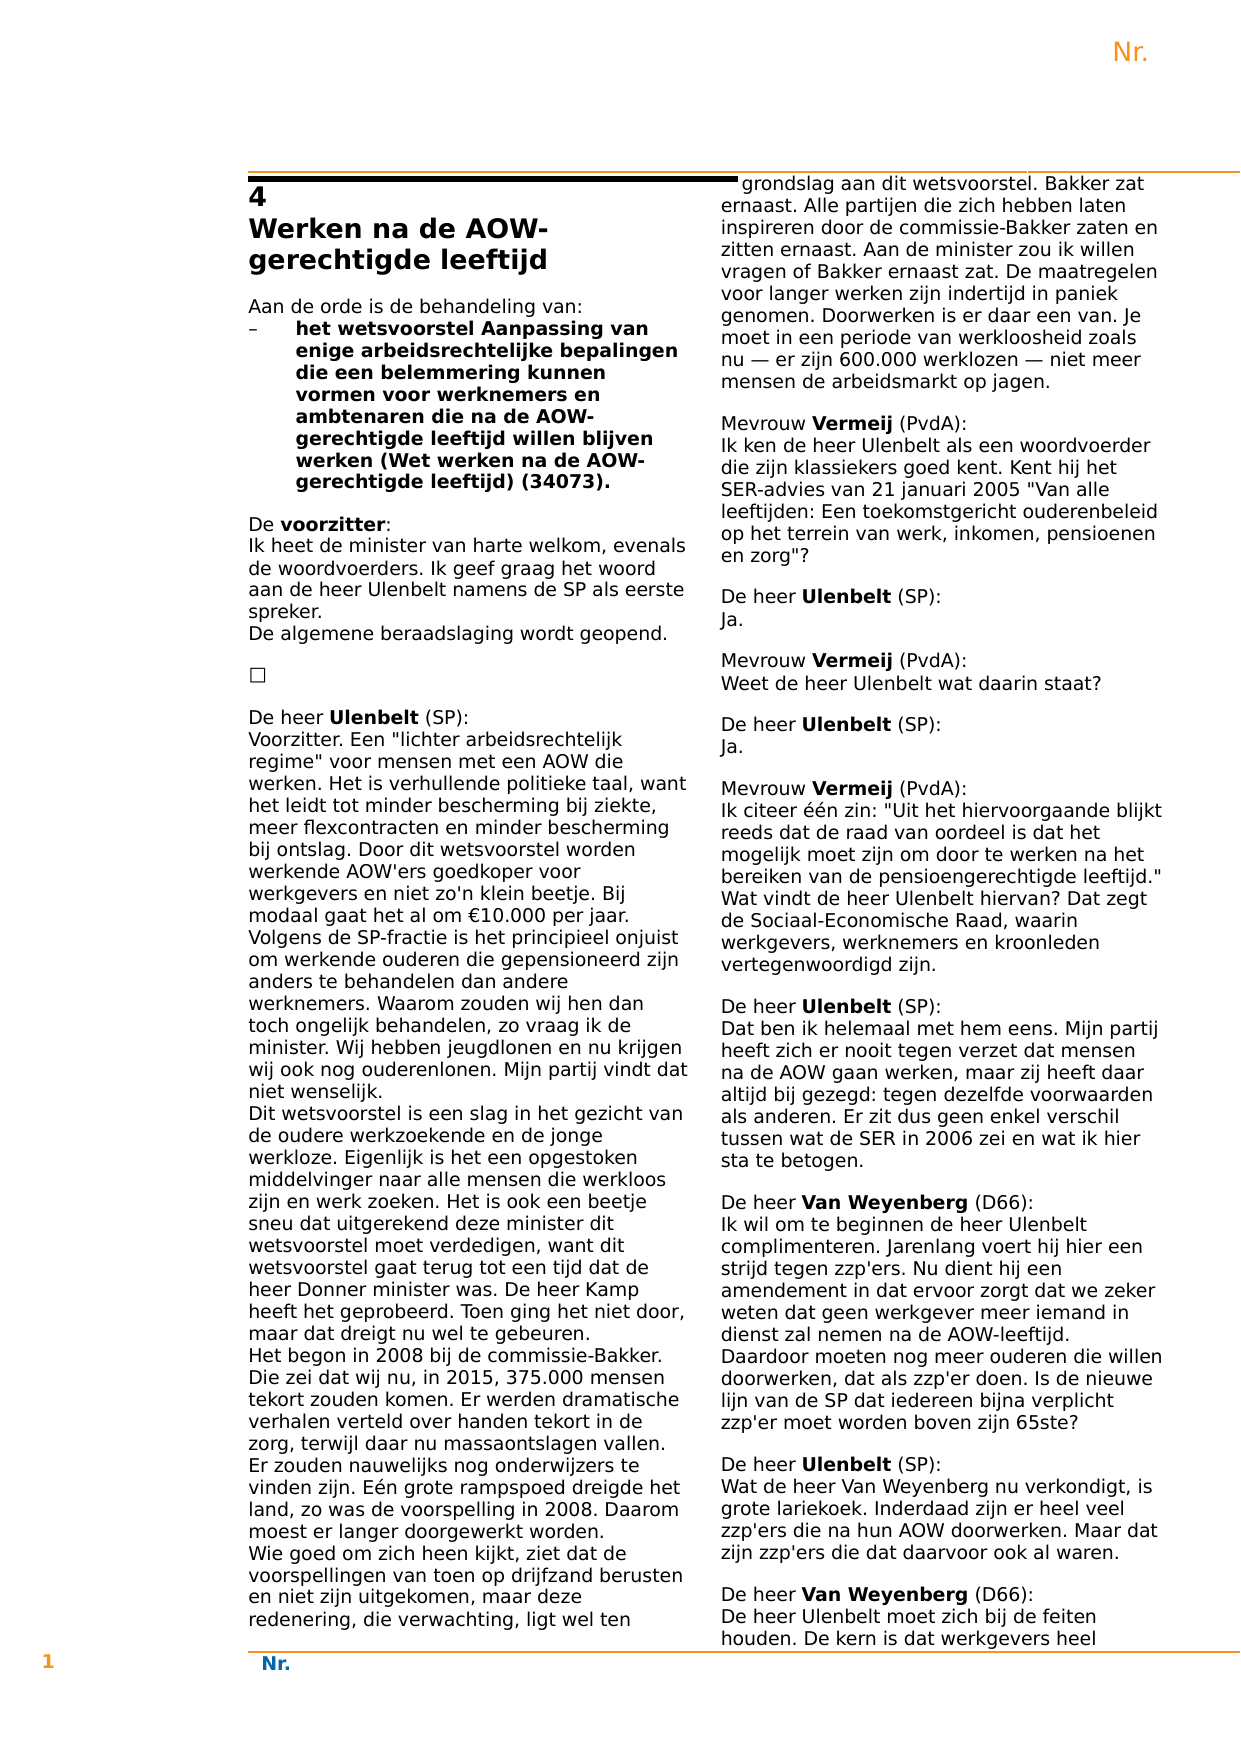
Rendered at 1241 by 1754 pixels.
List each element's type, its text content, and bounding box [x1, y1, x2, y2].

text De heer Ulenbelt (SP): [721, 996, 1163, 1018]
text Ik citeer één zin: "Uit het hiervoorgaande blijkt reeds dat de raad van oordeel is dat het mogelijk moet zijn om door te werken na het bereiken van de pensioengerechtigde leeftijd." Wat vindt de heer Ulenbelt hiervan? Dat zegt de Sociaal-Economische Raad, waarin werkgevers, werknemers en kroonleden vertegenwoordigd zijn. [721, 800, 1163, 976]
list het wetsvoorstel Aanpassing van enige arbeidsrechtelijke bepalingen die een belemmering kunnen vormen voor werknemers en ambtenaren die na de AOW-gerechtigde leeftijd willen blijven werken (Wet werken na de AOW-gerechtigde leeftijd) (34073). [248, 318, 691, 493]
text Mevrouw Vermeij (PvdA): [721, 778, 1163, 800]
text Voorzitter. Een "lichter arbeidsrechtelijk regime" voor mensen met een AOW die werken. Het is verhullende politieke taal, want het leidt tot minder bescherming bij ziekte, meer flexcontracten en minder bescherming bij ontslag. Door dit wetsvoorstel worden werkende AOW'ers goedkoper voor werkgevers en niet zo'n klein beetje. Bij modaal gaat het al om €10.000 per jaar. Volgens de SP-fractie is het principieel onjuist om werkende ouderen die gepensioneerd zijn anders te behandelen dan andere werknemers. Waarom zouden wij hen dan toch ongelijk behandelen, zo vraag ik de minister. Wij hebben jeugdlonen en nu krijgen wij ook nog ouderenlonen. Mijn partij vindt dat niet wenselijk. [248, 729, 691, 1103]
title 4 Werken na de AOW-gerechtigde leeftijd [248, 182, 691, 276]
text De heer Van Weyenberg (D66): [721, 1192, 1163, 1214]
text De heer Ulenbelt (SP): [721, 586, 1163, 608]
text Mevrouw Vermeij (PvdA): [721, 413, 1163, 434]
text Het begon in 2008 bij de commissie-Bakker. Die zei dat wij nu, in 2015, 375.000 mensen tekort zouden komen. Er werden dramatische verhalen verteld over handen tekort in de zorg, terwijl daar nu massaontslagen vallen. Er zouden nauwelijks nog onderwijzers te vinden zijn. Eén grote rampspoed dreigde het land, zo was de voorspelling in 2008. Daarom moest er langer doorgewerkt worden. [248, 1345, 691, 1542]
text De heer Ulenbelt (SP): [248, 707, 691, 729]
text Dat ben ik helemaal met hem eens. Mijn partij heeft zich er nooit tegen verzet dat mensen na de AOW gaan werken, maar zij heeft daar altijd bij gezegd: tegen dezelfde voorwaarden als anderen. Er zit dus geen enkel verschil tussen wat de SER in 2006 zei en wat ik hier sta te betogen. [721, 1018, 1163, 1172]
text De heer Ulenbelt (SP): [721, 1454, 1163, 1476]
text Ja. [721, 736, 1163, 758]
text De voorzitter: [248, 513, 691, 535]
text Weet de heer Ulenbelt wat daarin staat? [721, 672, 1163, 694]
text De algemene beraadslaging wordt geopend. [248, 623, 691, 645]
text grondslag aan dit wetsvoorstel. Bakker zat ernaast. Alle partijen die zich hebben laten inspireren door de commissie-Bakker zaten en zitten ernaast. Aan de minister zou ik willen vragen of Bakker ernaast zat. De maatregelen voor langer werken zijn indertijd in paniek genomen. Doorwerken is er daar een van. Je moet in een periode van werkloosheid zoals nu — er zijn 600.000 werklozen — niet meer mensen de arbeidsmarkt op jagen. [721, 173, 1163, 393]
text Aan de orde is de behandeling van: [248, 296, 691, 318]
text ⬜ [248, 665, 691, 687]
text De heer Ulenbelt moet zich bij de feiten houden. De kern is dat werkgevers heel [721, 1606, 1163, 1649]
text Ik wil om te beginnen de heer Ulenbelt complimenteren. Jarenlang voert hij hier een strijd tegen zzp'ers. Nu dient hij een amendement in dat ervoor zorgt dat we zeker weten dat geen werkgever meer iemand in dienst zal nemen na de AOW-leeftijd. Daardoor moeten nog meer ouderen die willen doorwerken, dat als zzp'er doen. Is de nieuwe lijn van de SP dat iedereen bijna verplicht zzp'er moet worden boven zijn 65ste? [721, 1214, 1163, 1434]
text Ja. [721, 608, 1163, 630]
text De heer Ulenbelt (SP): [721, 714, 1163, 736]
text Wat de heer Van Weyenberg nu verkondigt, is grote lariekoek. Inderdaad zijn er heel veel zzp'ers die na hun AOW doorwerken. Maar dat zijn zzp'ers die dat daarvoor ook al waren. [721, 1476, 1163, 1564]
text De heer Van Weyenberg (D66): [721, 1584, 1163, 1606]
text Mevrouw Vermeij (PvdA): [721, 650, 1163, 672]
text Ik heet de minister van harte welkom, evenals de woordvoerders. Ik geef graag het woord aan de heer Ulenbelt namens de SP als eerste spreker. [248, 535, 691, 623]
text Wie goed om zich heen kijkt, ziet dat de voorspellingen van toen op drijfzand berusten en niet zijn uitgekomen, maar deze redenering, die verwachting, ligt wel ten [248, 1542, 691, 1630]
text Ik ken de heer Ulenbelt als een woordvoerder die zijn klassiekers goed kent. Kent hij het SER-advies van 21 januari 2005 "Van alle leeftijden: Een toekomstgericht ouderenbeleid op het terrein van werk, inkomen, pensioenen en zorg"? [721, 434, 1163, 566]
text Dit wetsvoorstel is een slag in het gezicht van de oudere werkzoekende en de jonge werkloze. Eigenlijk is het een opgestoken middelvinger naar alle mensen die werkloos zijn en werk zoeken. Het is ook een beetje sneu dat uitgerekend deze minister dit wetsvoorstel moet verdedigen, want dit wetsvoorstel gaat terug tot een tijd dat de heer Donner minister was. De heer Kamp heeft het geprobeerd. Toen ging het niet door, maar dat dreigt nu wel te gebeuren. [248, 1103, 691, 1345]
